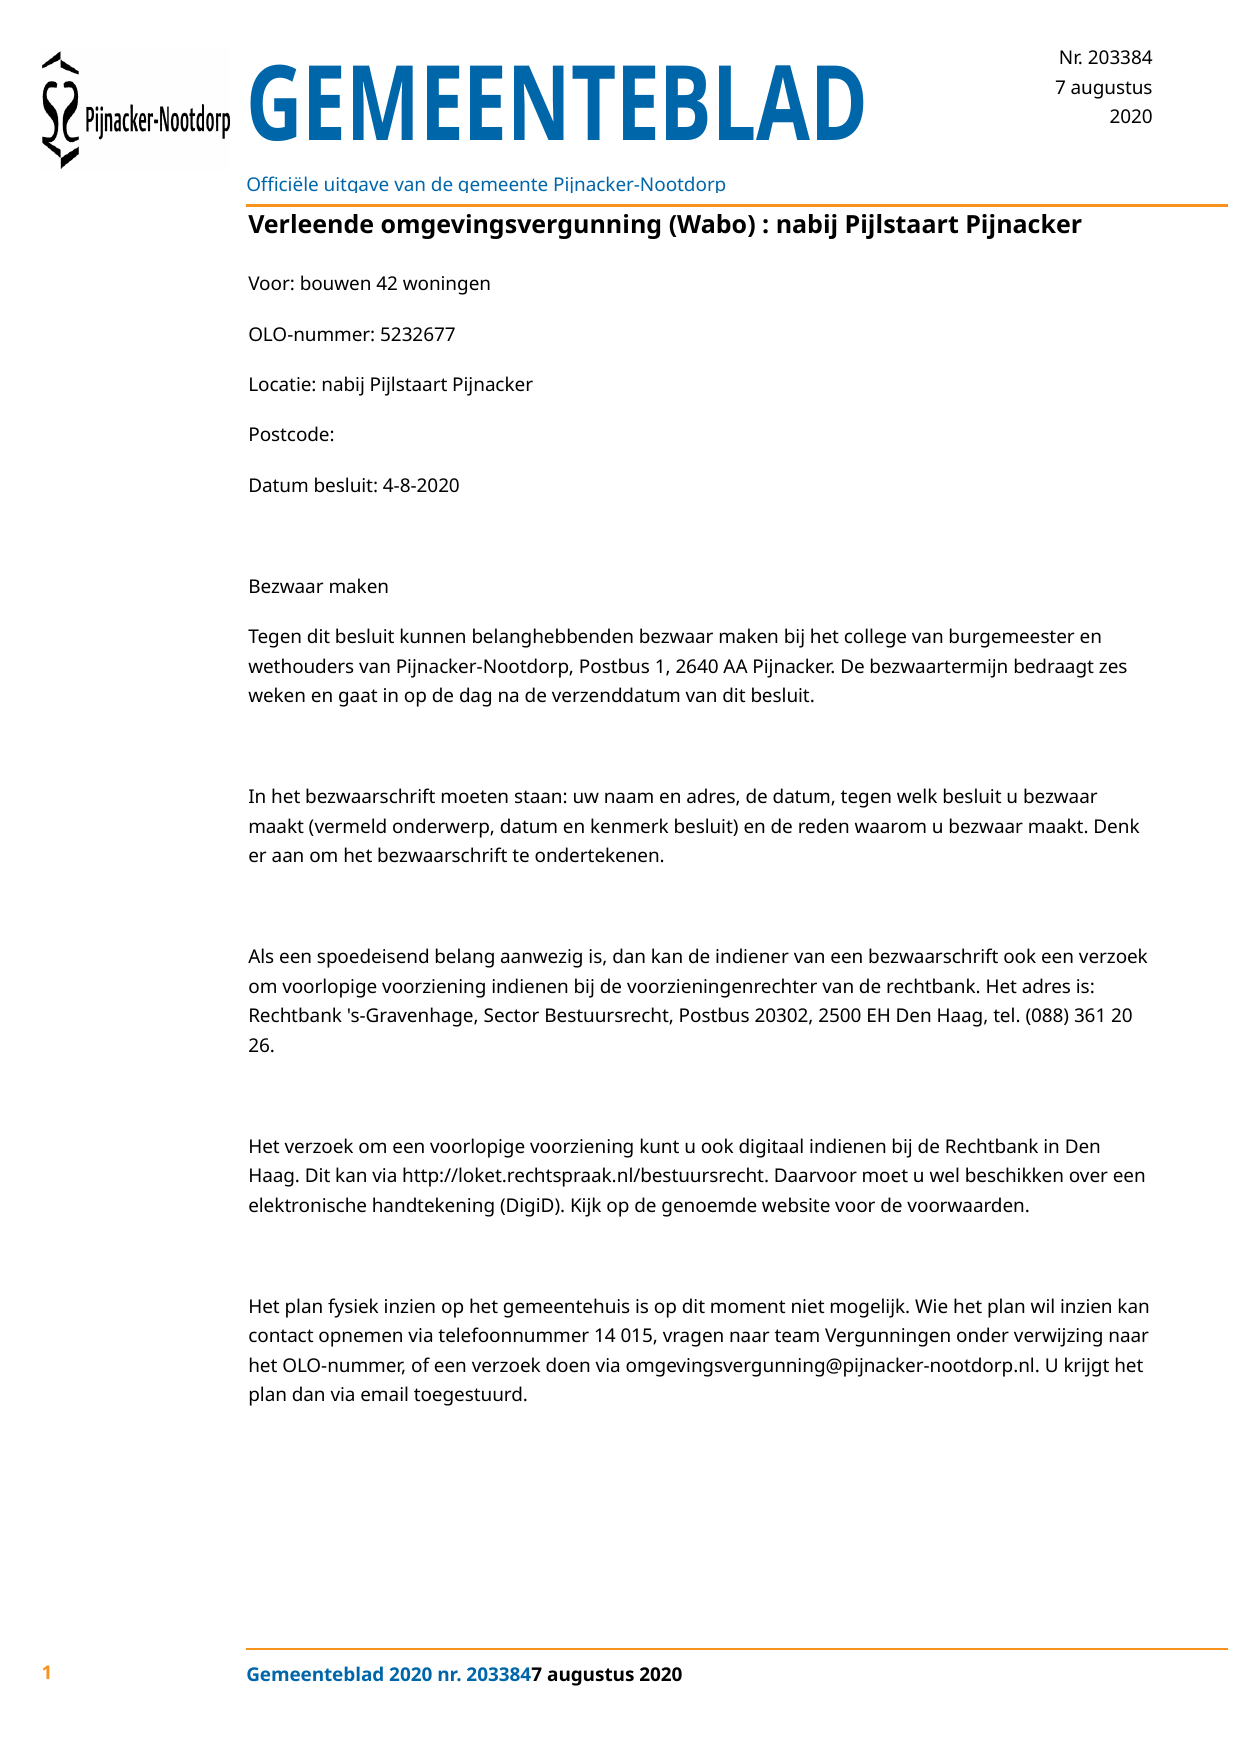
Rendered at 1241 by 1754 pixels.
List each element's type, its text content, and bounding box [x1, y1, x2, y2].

text Het verzoek om een voorlopige voorziening kunt u ook digitaal indienen bij de Rechtbank in Den Haag. Dit kan via http://loket.rechtspraak.nl/bestuursrecht. Daarvoor moet u wel beschikken over een elektronische handtekening (DigiD). Kijk op de genoemde website voor de voorwaarden. [248, 1133, 1152, 1218]
picture [41, 47, 231, 172]
text OLO-nummer: 5232677 [248, 321, 1152, 346]
text Verleende omgevingsvergunning (Wabo) : nabij Pijlstaart Pijnacker [248, 207, 1152, 241]
text Tegen dit besluit kunnen belanghebbenden bezwaar maken bij het college van burgemeester en wethouders van Pijnacker-Nootdorp, Postbus 1, 2640 AA Pijnacker. De bezwaartermijn bedraagt zes weken en gaat in op de dag na de verzenddatum van dit besluit. [248, 623, 1152, 708]
text In het bezwaarschrift moeten staan: uw naam en adres, de datum, tegen welk besluit u bezwaar maakt (vermeld onderwerp, datum en kenmerk besluit) en de reden waarom u bezwaar maakt. Denk er aan om het bezwaarschrift te ondertekenen. [248, 783, 1152, 868]
text Bezwaar maken [248, 573, 1152, 598]
text Als een spoedeisend belang aanwezig is, dan kan de indiener van een bezwaarschrift ook een verzoek om voorlopige voorziening indienen bij de voorzieningenrechter van de rechtbank. Het adres is: Rechtbank 's-Gravenhage, Sector Bestuursrecht, Postbus 20302, 2500 EH Den Haag, tel. (088) 361 20 26. [248, 943, 1152, 1058]
text Datum besluit: 4-8-2020 [248, 472, 1152, 498]
text Het plan fysiek inzien op het gemeentehuis is op dit moment niet mogelijk. Wie het plan wil inzien kan contact opnemen via telefoonnummer 14 015, vragen naar team Vergunningen onder verwijzing naar het OLO-nummer, of een verzoek doen via omgevingsvergunning@pijnacker-nootdorp.nl. U krijgt het plan dan via email toegestuurd. [248, 1293, 1152, 1407]
text Voor: bouwen 42 woningen [248, 270, 1152, 296]
text Locatie: nabij Pijlstaart Pijnacker [248, 371, 1152, 397]
text Postcode: [248, 422, 1152, 447]
